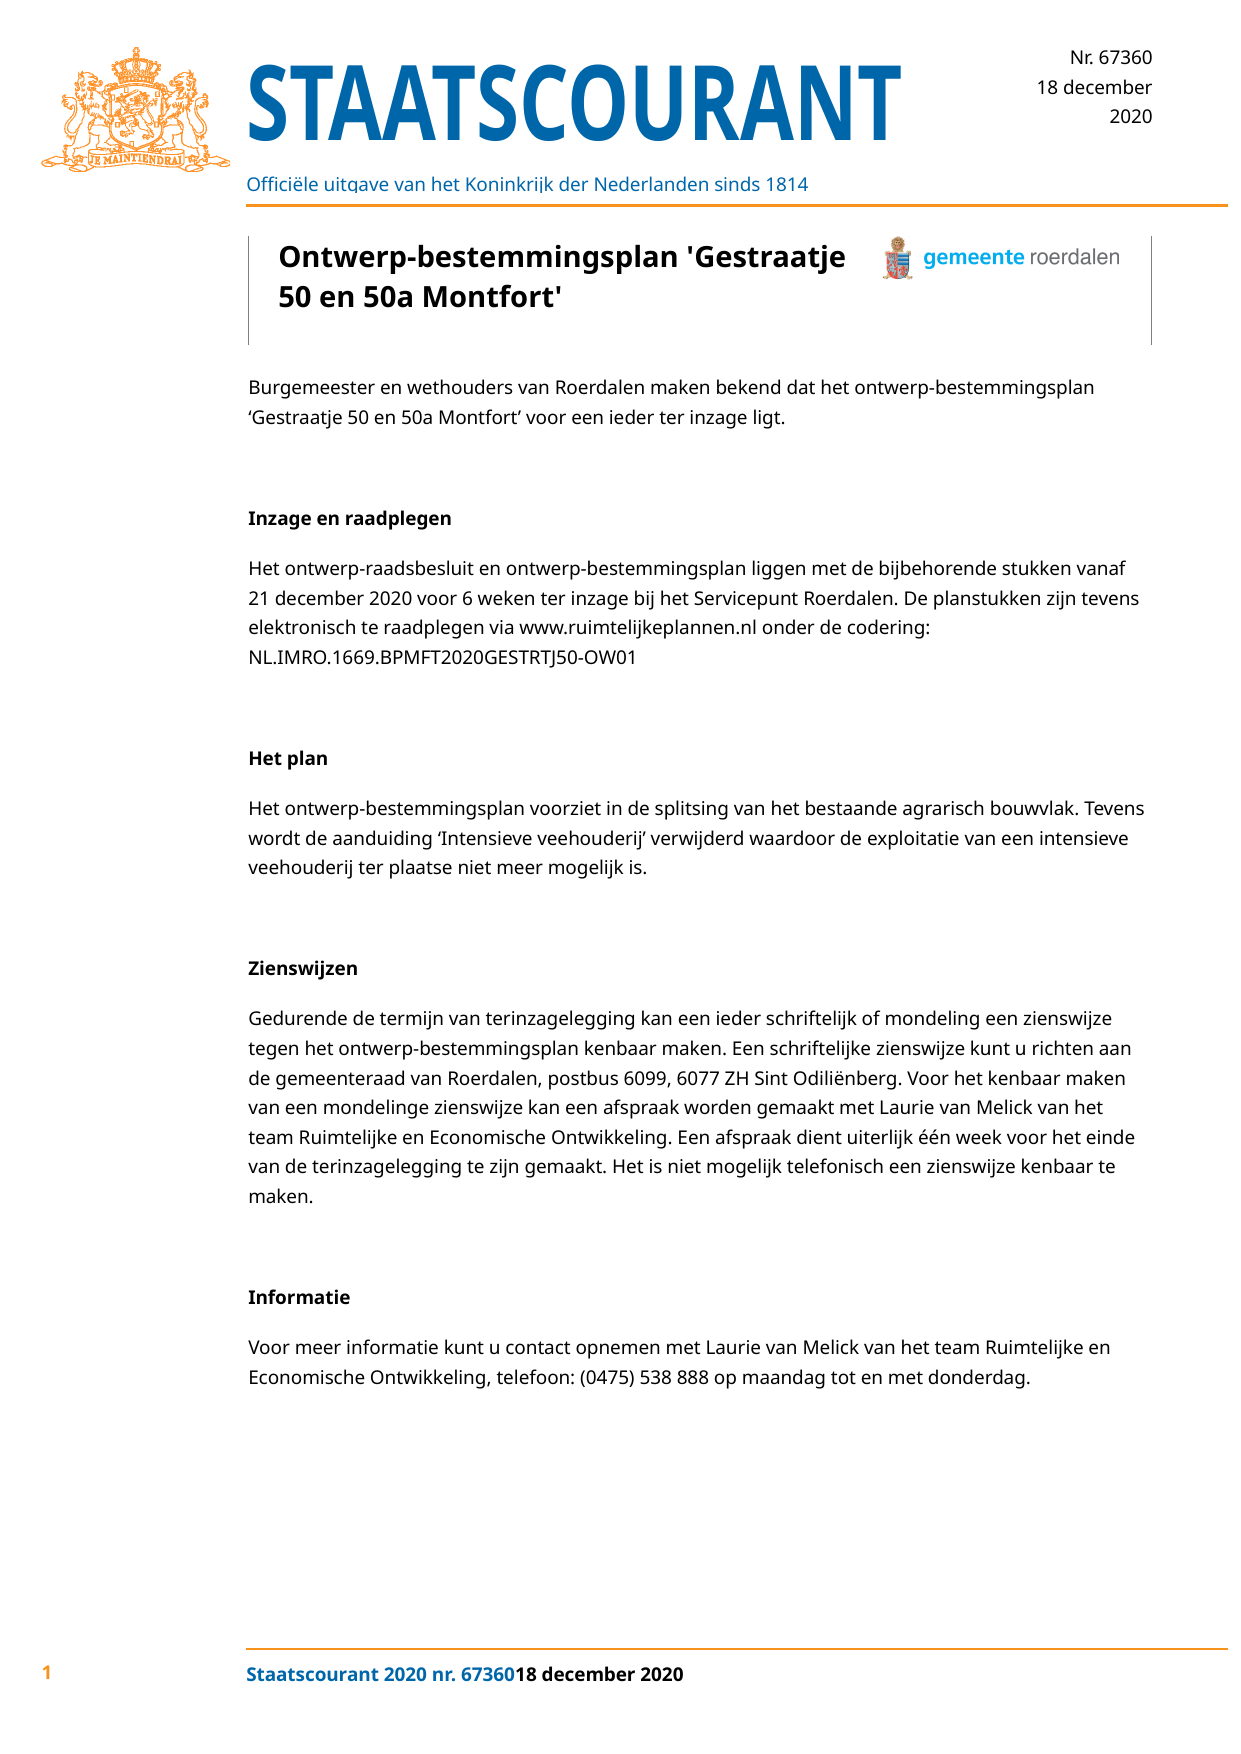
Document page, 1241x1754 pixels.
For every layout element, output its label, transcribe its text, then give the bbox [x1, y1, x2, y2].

text Voor meer informatie kunt u contact opnemen met Laurie van Melick van het team Ruimtelijke en Economische Ontwikkeling, telefoon: (0475) 538 888 op maandag tot en met donderdag. [248, 1334, 1152, 1389]
text Het plan [248, 745, 1152, 770]
table_header Ontwerp-bestemmingsplan 'Gestraatje 50 en 50a Montfort' [249, 236, 850, 345]
text Zienswijzen [248, 955, 1152, 981]
table_header [850, 236, 1151, 345]
text Gedurende de termijn van terinzagelegging kan een ieder schriftelijk of mondeling een zienswijze tegen het ontwerp-bestemmingsplan kenbaar maken. Een schriftelijke zienswijze kunt u richten aan de gemeenteraad van Roerdalen, postbus 6099, 6077 ZH Sint Odiliënberg. Voor het kenbaar maken van een mondelinge zienswijze kan een afspraak worden gemaakt met Laurie van Melick van het team Ruimtelijke en Economische Ontwikkeling. Een afspraak dient uiterlijk één week voor het einde van de terinzagelegging te zijn gemaakt. Het is niet mogelijk telefonisch een zienswijze kenbaar te maken. [248, 1006, 1152, 1209]
text Het ontwerp-raadsbesluit en ontwerp-bestemmingsplan liggen met de bijbehorende stukken vanaf 21 december 2020 voor 6 weken ter inzage bij het Servicepunt Roerdalen. De planstukken zijn tevens elektronisch te raadplegen via www.ruimtelijkeplannen.nl onder de codering: NL.IMRO.1669.BPMFT2020GESTRTJ50-OW01 [248, 555, 1152, 669]
picture [882, 236, 1119, 280]
picture [41, 47, 231, 172]
text Informatie [248, 1284, 1152, 1309]
text Inzage en raadplegen [248, 505, 1152, 530]
text Het ontwerp-bestemmingsplan voorziet in de splitsing van het bestaande agrarisch bouwvlak. Tevens wordt de aanduiding ‘Intensieve veehouderij’ verwijderd waardoor de exploitatie van een intensieve veehouderij ter plaatse niet meer mogelijk is. [248, 795, 1152, 880]
text Burgemeester en wethouders van Roerdalen maken bekend dat het ontwerp-bestemmingsplan ‘Gestraatje 50 en 50a Montfort’ voor een ieder ter inzage ligt. [248, 374, 1152, 429]
